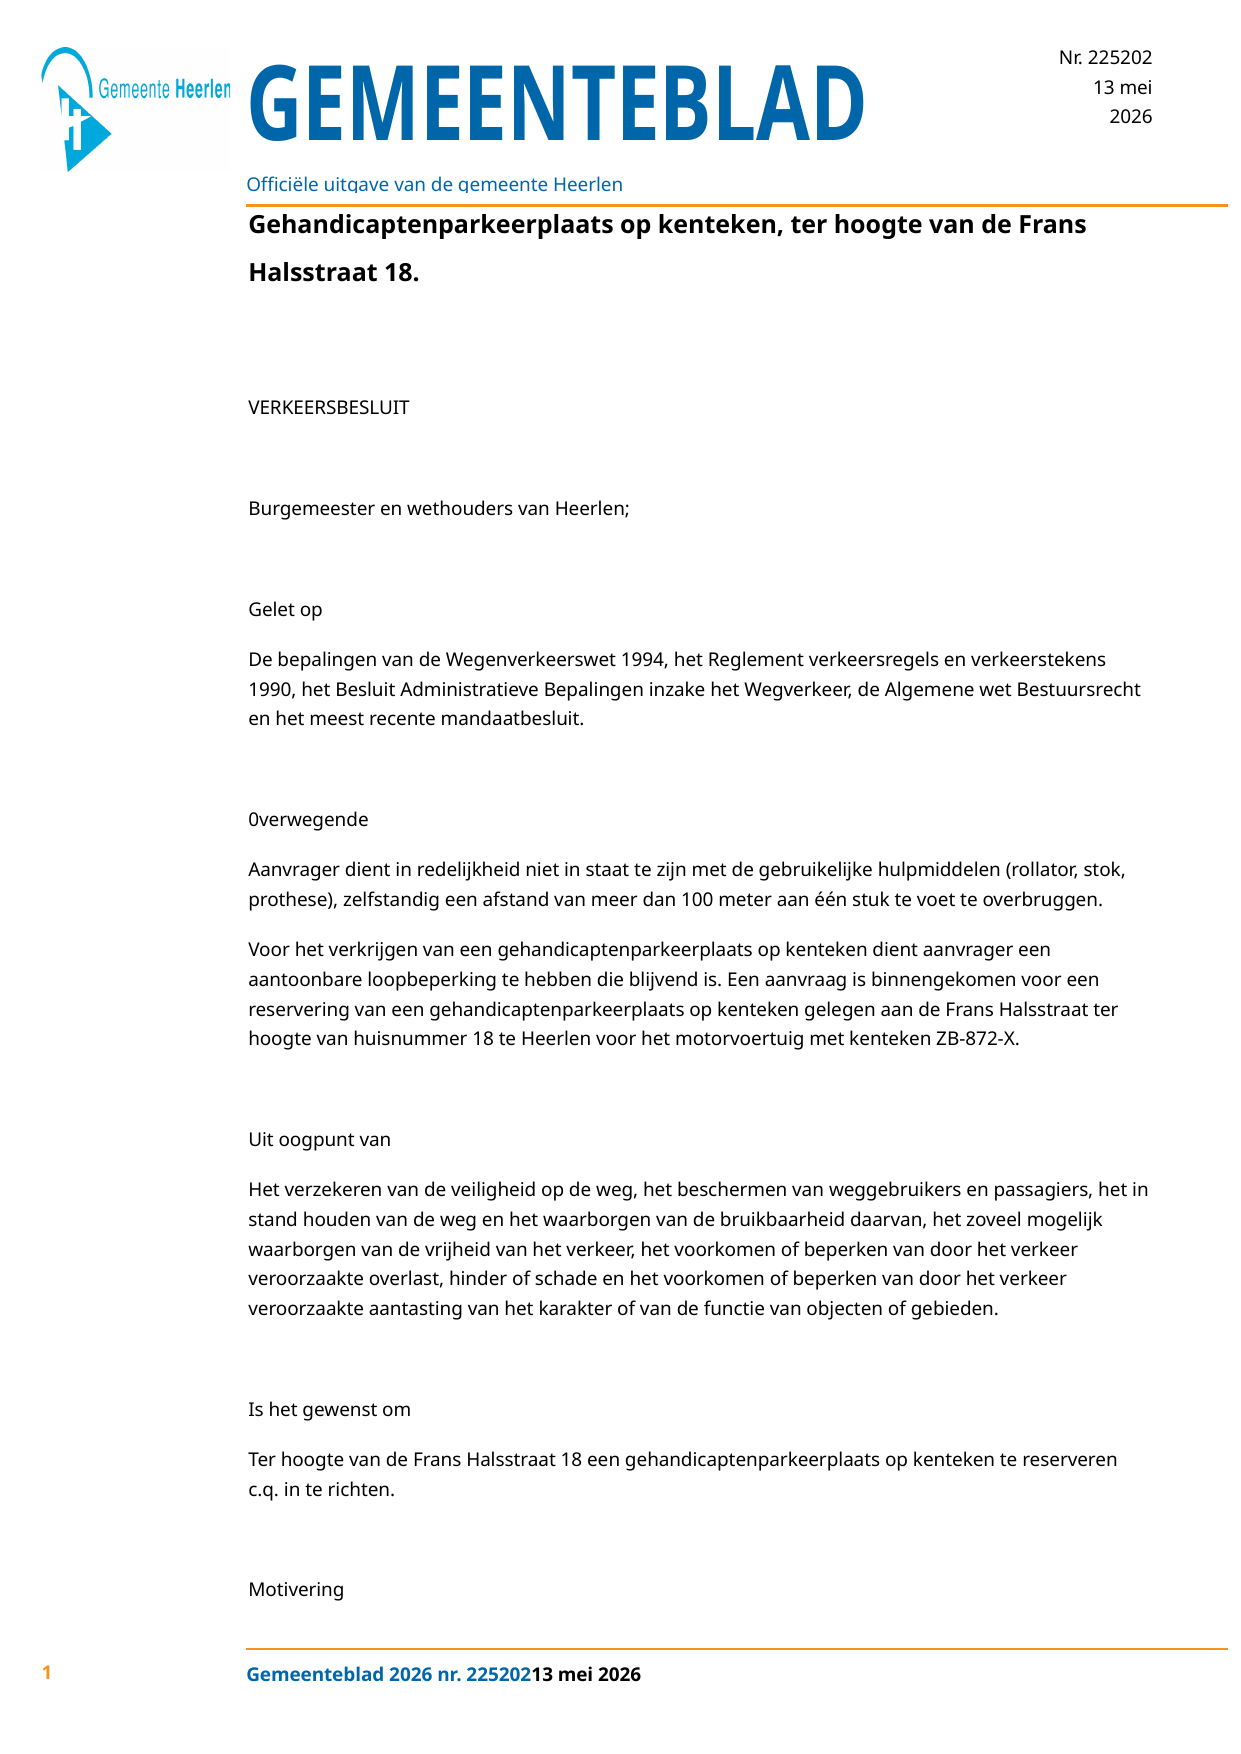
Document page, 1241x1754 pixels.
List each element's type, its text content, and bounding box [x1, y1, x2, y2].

text Aanvrager dient in redelijkheid niet in staat te zijn met de gebruikelijke hulpmiddelen (rollator, stok, prothese), zelfstandig een afstand van meer dan 100 meter aan één stuk te voet te overbruggen. [248, 857, 1152, 912]
text Uit oogpunt van [248, 1126, 1152, 1152]
text Voor het verkrijgen van een gehandicaptenparkeerplaats op kenteken dient aanvrager een aantoonbare loopbeperking te hebben die blijvend is. Een aanvraag is binnengekomen voor een reservering van een gehandicaptenparkeerplaats op kenteken gelegen aan de Frans Halsstraat ter hoogte van huisnummer 18 te Heerlen voor het motorvoertuig met kenteken ZB-872-X. [248, 937, 1152, 1051]
text Motivering [248, 1577, 1152, 1602]
text Burgemeester en wethouders van Heerlen; [248, 495, 1152, 521]
text 0verwegende [248, 806, 1152, 832]
text Gehandicaptenparkeerplaats op kenteken, ter hoogte van de Frans Halsstraat 18. [248, 207, 1152, 288]
text De bepalingen van de Wegenverkeerswet 1994, het Reglement verkeersregels en verkeerstekens 1990, het Besluit Administratieve Bepalingen inzake het Wegverkeer, de Algemene wet Bestuursrecht en het meest recente mandaatbesluit. [248, 646, 1152, 731]
text VERKEERSBESLUIT [248, 394, 1152, 420]
text Is het gewenst om [248, 1396, 1152, 1421]
text Het verzekeren van de veiligheid op de weg, het beschermen van weggebruikers en passagiers, het in stand houden van de weg en het waarborgen van de bruikbaarheid daarvan, het zoveel mogelijk waarborgen van de vrijheid van het verkeer, het voorkomen of beperken van door het verkeer veroorzaakte overlast, hinder of schade en het voorkomen of beperken van door het verkeer veroorzaakte aantasting van het karakter of van de functie van objecten of gebieden. [248, 1177, 1152, 1321]
text Gelet op [248, 596, 1152, 621]
picture [41, 47, 231, 172]
text Ter hoogte van de Frans Halsstraat 18 een gehandicaptenparkeerplaats op kenteken te reserveren c.q. in te richten. [248, 1446, 1152, 1501]
picture [41, 47, 59, 70]
